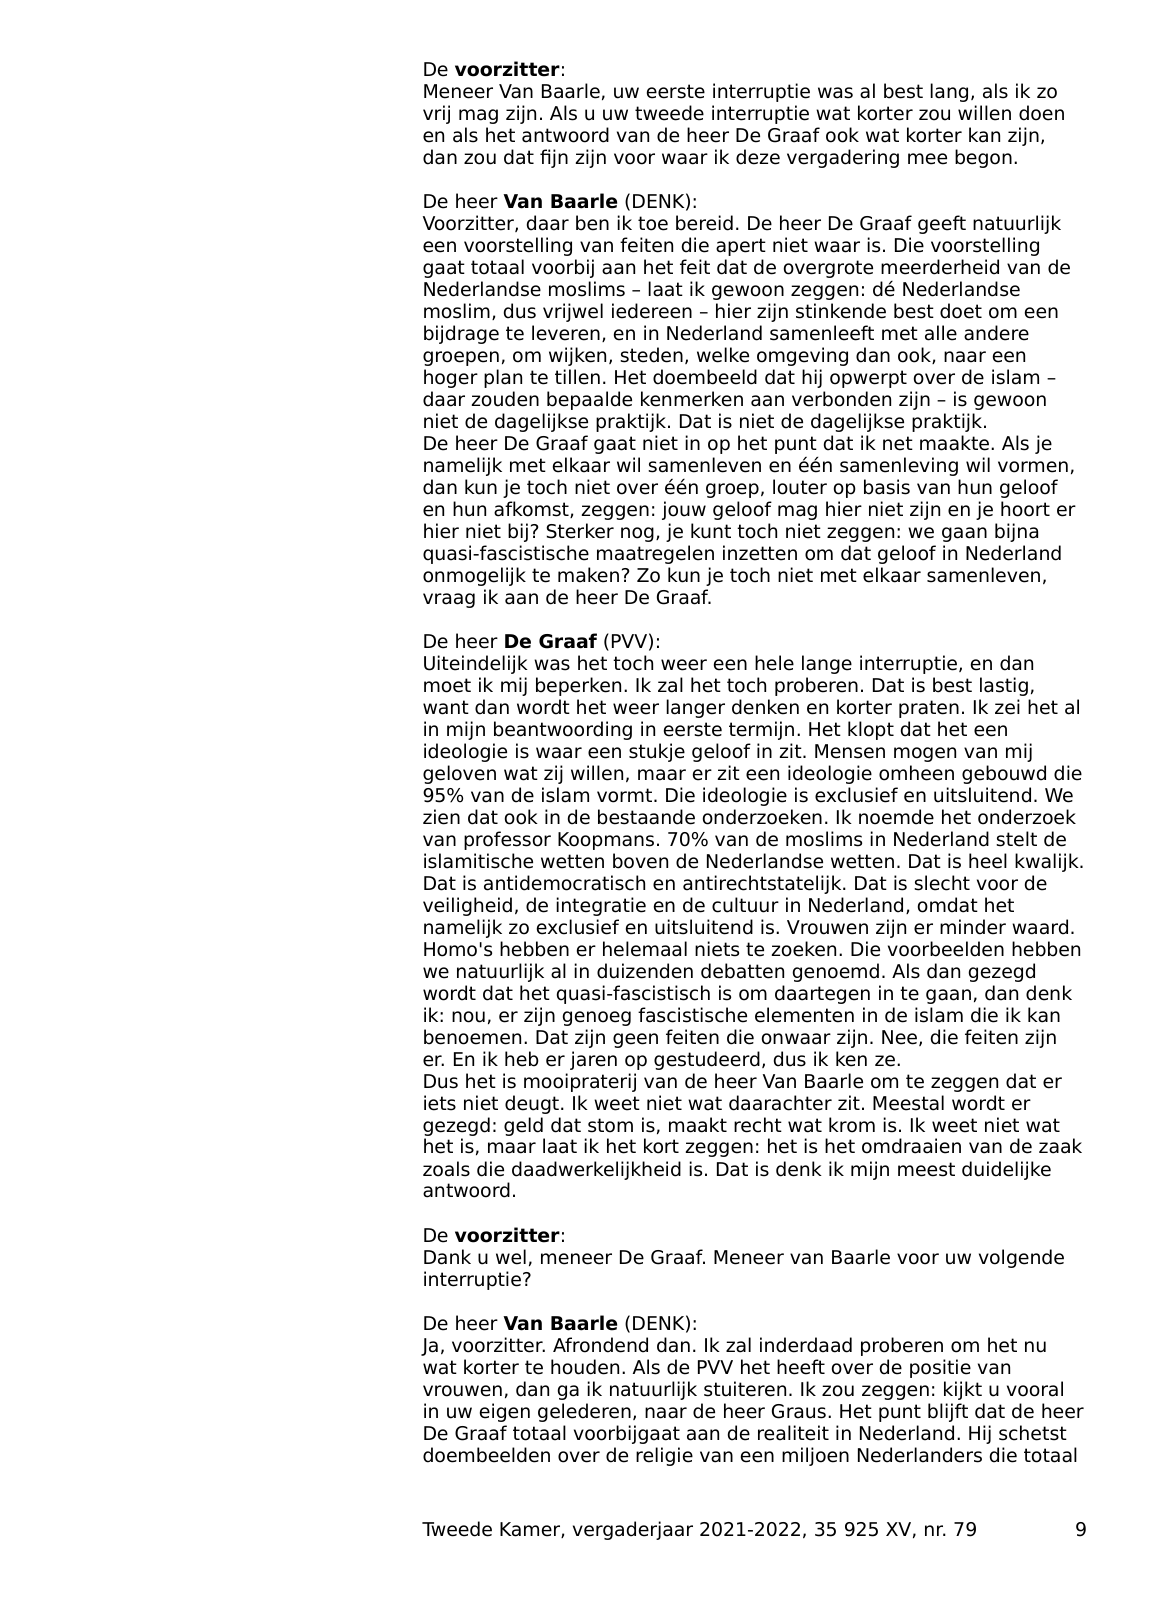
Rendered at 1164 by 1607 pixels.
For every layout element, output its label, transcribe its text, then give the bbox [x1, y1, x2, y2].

text Ja, voorzitter. Afrondend dan. Ik zal inderdaad proberen om het nu wat korter te houden. Als de PVV het heeft over de positie van vrouwen, dan ga ik natuurlijk stuiteren. Ik zou zeggen: kijkt u vooral in uw eigen gelederen, naar de heer Graus. Het punt blijft dat de heer De Graaf totaal voorbijgaat aan de realiteit in Nederland. Hij schetst doembeelden over de religie van een miljoen Nederlanders die totaal [422, 1335, 1087, 1467]
text Dank u wel, meneer De Graaf. Meneer van Baarle voor uw volgende interruptie? [422, 1247, 1087, 1291]
text Uiteindelijk was het toch weer een hele lange interruptie, en dan moet ik mij beperken. Ik zal het toch proberen. Dat is best lastig, want dan wordt het weer langer denken en korter praten. Ik zei het al in mijn beantwoording in eerste termijn. Het klopt dat het een ideologie is waar een stukje geloof in zit. Mensen mogen van mij geloven wat zij willen, maar er zit een ideologie omheen gebouwd die 95% van de islam vormt. Die ideologie is exclusief en uitsluitend. We zien dat ook in de bestaande onderzoeken. Ik noemde het onderzoek van professor Koopmans. 70% van de moslims in Nederland stelt de islamitische wetten boven de Nederlandse wetten. Dat is heel kwalijk. Dat is antidemocratisch en antirechtstatelijk. Dat is slecht voor de veiligheid, de integratie en de cultuur in Nederland, omdat het namelijk zo exclusief en uitsluitend is. Vrouwen zijn er minder waard. Homo's hebben er helemaal niets te zoeken. Die voorbeelden hebben we natuurlijk al in duizenden debatten genoemd. Als dan gezegd wordt dat het quasi-fascistisch is om daartegen in te gaan, dan denk ik: nou, er zijn genoeg fascistische elementen in de islam die ik kan benoemen. Dat zijn geen feiten die onwaar zijn. Nee, die feiten zijn er. En ik heb er jaren op gestudeerd, dus ik ken ze. [422, 653, 1087, 1071]
text De heer De Graaf (PVV): [422, 631, 1087, 653]
text De heer Van Baarle (DENK): [422, 1313, 1087, 1335]
text De heer De Graaf gaat niet in op het punt dat ik net maakte. Als je namelijk met elkaar wil samenleven en één samenleving wil vormen, dan kun je toch niet over één groep, louter op basis van hun geloof en hun afkomst, zeggen: jouw geloof mag hier niet zijn en je hoort er hier niet bij? Sterker nog, je kunt toch niet zeggen: we gaan bijna quasi-fascistische maatregelen inzetten om dat geloof in Nederland onmogelijk te maken? Zo kun je toch niet met elkaar samenleven, vraag ik aan de heer De Graaf. [422, 433, 1087, 609]
text Meneer Van Baarle, uw eerste interruptie was al best lang, als ik zo vrij mag zijn. Als u uw tweede interruptie wat korter zou willen doen en als het antwoord van de heer De Graaf ook wat korter kan zijn, dan zou dat fijn zijn voor waar ik deze vergadering mee begon. [422, 81, 1087, 169]
text De voorzitter: [422, 1224, 1087, 1247]
text De voorzitter: [422, 59, 1087, 81]
text Voorzitter, daar ben ik toe bereid. De heer De Graaf geeft natuurlijk een voorstelling van feiten die apert niet waar is. Die voorstelling gaat totaal voorbij aan het feit dat de overgrote meerderheid van de Nederlandse moslims – laat ik gewoon zeggen: dé Nederlandse moslim, dus vrijwel iedereen – hier zijn stinkende best doet om een bijdrage te leveren, en in Nederland samenleeft met alle andere groepen, om wijken, steden, welke omgeving dan ook, naar een hoger plan te tillen. Het doembeeld dat hij opwerpt over de islam – daar zouden bepaalde kenmerken aan verbonden zijn – is gewoon niet de dagelijkse praktijk. Dat is niet de dagelijkse praktijk. [422, 213, 1087, 433]
text Dus het is mooipraterij van de heer Van Baarle om te zeggen dat er iets niet deugt. Ik weet niet wat daarachter zit. Meestal wordt er gezegd: geld dat stom is, maakt recht wat krom is. Ik weet niet wat het is, maar laat ik het kort zeggen: het is het omdraaien van de zaak zoals die daadwerkelijkheid is. Dat is denk ik mijn meest duidelijke antwoord. [422, 1071, 1087, 1202]
text De heer Van Baarle (DENK): [422, 191, 1087, 213]
